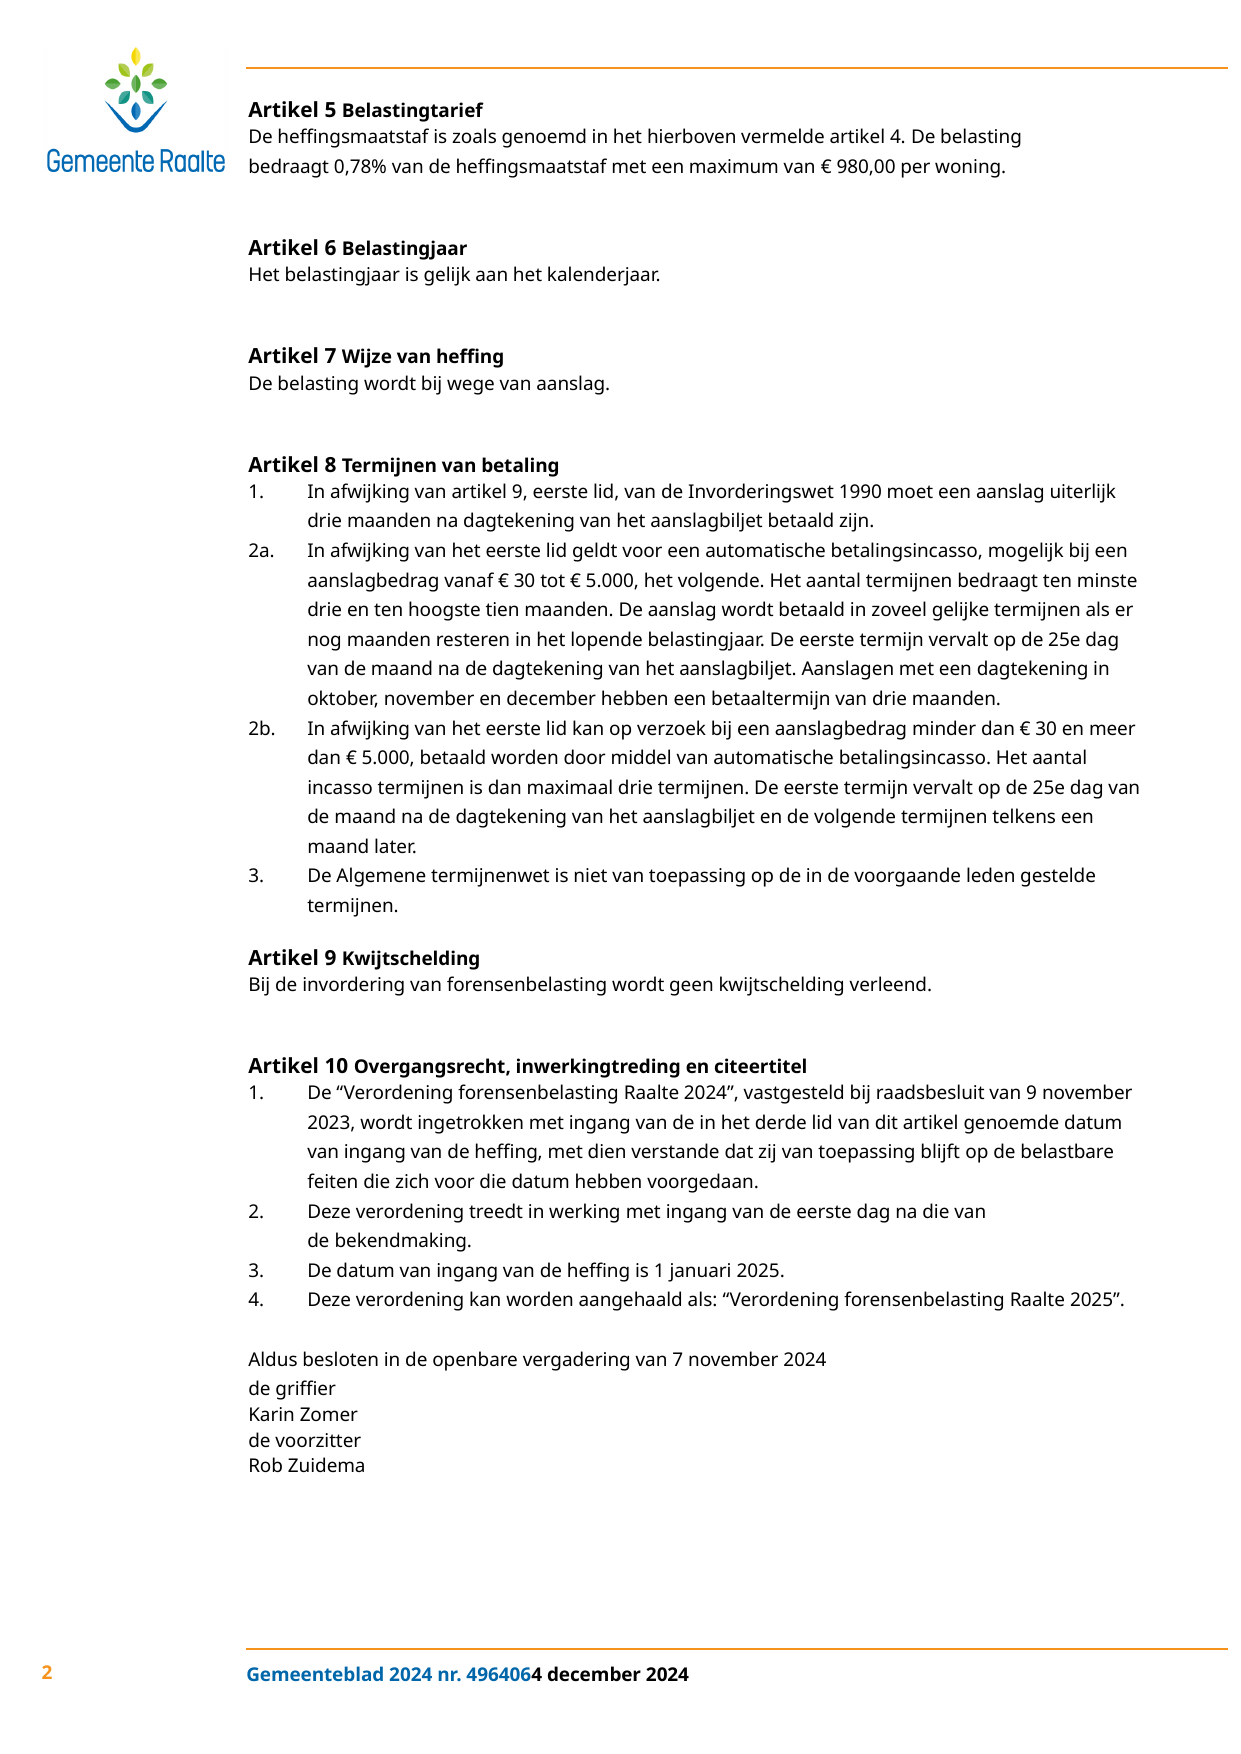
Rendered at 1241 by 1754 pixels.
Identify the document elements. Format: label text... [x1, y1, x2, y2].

text Rob Zuidema [248, 1453, 1152, 1478]
list De Algemene termijnenwet is niet van toepassing op de in de voorgaande leden gestelde termijnen. [248, 863, 1152, 918]
text Aldus besloten in de openbare vergadering van 7 november 2024 [248, 1346, 1152, 1372]
text Artikel 7 Wijze van heffing [248, 341, 1152, 370]
text Bij de invordering van forensenbelasting wordt geen kwijtschelding verleend. [248, 971, 1152, 997]
text De belasting wordt bij wege van aanslag. [248, 370, 1152, 395]
text Artikel 5 Belastingtarief [248, 95, 1152, 123]
text De heffingsmaatstaf is zoals genoemd in het hierboven vermelde artikel 4. De belasting bedraagt 0,78% van de heffingsmaatstaf met een maximum van € 980,00 per woning. [248, 123, 1152, 178]
list De datum van ingang van de heffing is 1 januari 2025. [248, 1257, 1152, 1283]
text Het belastingjaar is gelijk aan het kalenderjaar. [248, 261, 1152, 287]
picture [41, 47, 231, 172]
list In afwijking van artikel 9, eerste lid, van de Invorderingswet 1990 moet een aanslag uiterlijk drie maanden na dagtekening van het aanslagbiljet betaald zijn. [248, 478, 1152, 533]
text de voorzitter [248, 1427, 1152, 1453]
text Artikel 6 Belastingjaar [248, 233, 1152, 261]
list In afwijking van het eerste lid geldt voor een automatische betalingsincasso, mogelijk bij een aanslagbedrag vanaf € 30 tot € 5.000, het volgende. Het aantal termijnen bedraagt ten minste drie en ten hoogste tien maanden. De aanslag wordt betaald in zoveel gelijke termijnen als er nog maanden resteren in het lopende belastingjaar. De eerste termijn vervalt op de 25e dag van de maand na de dagtekening van het aanslagbiljet. Aanslagen met een dagtekening in oktober, november en december hebben een betaaltermijn van drie maanden. [248, 537, 1152, 711]
text Artikel 10 Overgangsrecht, inwerkingtreding en citeertitel [248, 1051, 1152, 1079]
text de griffier [248, 1375, 1152, 1401]
list Deze verordening treedt in werking met ingang van de eerste dag na die van de bekendmaking. [248, 1198, 1152, 1253]
text Artikel 8 Termijnen van betaling [248, 450, 1152, 478]
text Karin Zomer [248, 1401, 1152, 1427]
list De “Verordening forensenbelasting Raalte 2024”, vastgesteld bij raadsbesluit van 9 november 2023, wordt ingetrokken met ingang van de in het derde lid van dit artikel genoemde datum van ingang van de heffing, met dien verstande dat zij van toepassing blijft op de belastbare feiten die zich voor die datum hebben voorgedaan. [248, 1079, 1152, 1194]
list In afwijking van het eerste lid kan op verzoek bij een aanslagbedrag minder dan € 30 en meer dan € 5.000, betaald worden door middel van automatische betalingsincasso. Het aantal incasso termijnen is dan maximaal drie termijnen. De eerste termijn vervalt op de 25e dag van de maand na de dagtekening van het aanslagbiljet en de volgende termijnen telkens een maand later. [248, 715, 1152, 859]
list Deze verordening kan worden aangehaald als: “Verordening forensenbelasting Raalte 2025”. [248, 1287, 1152, 1312]
text Artikel 9 Kwijtschelding [248, 943, 1152, 971]
